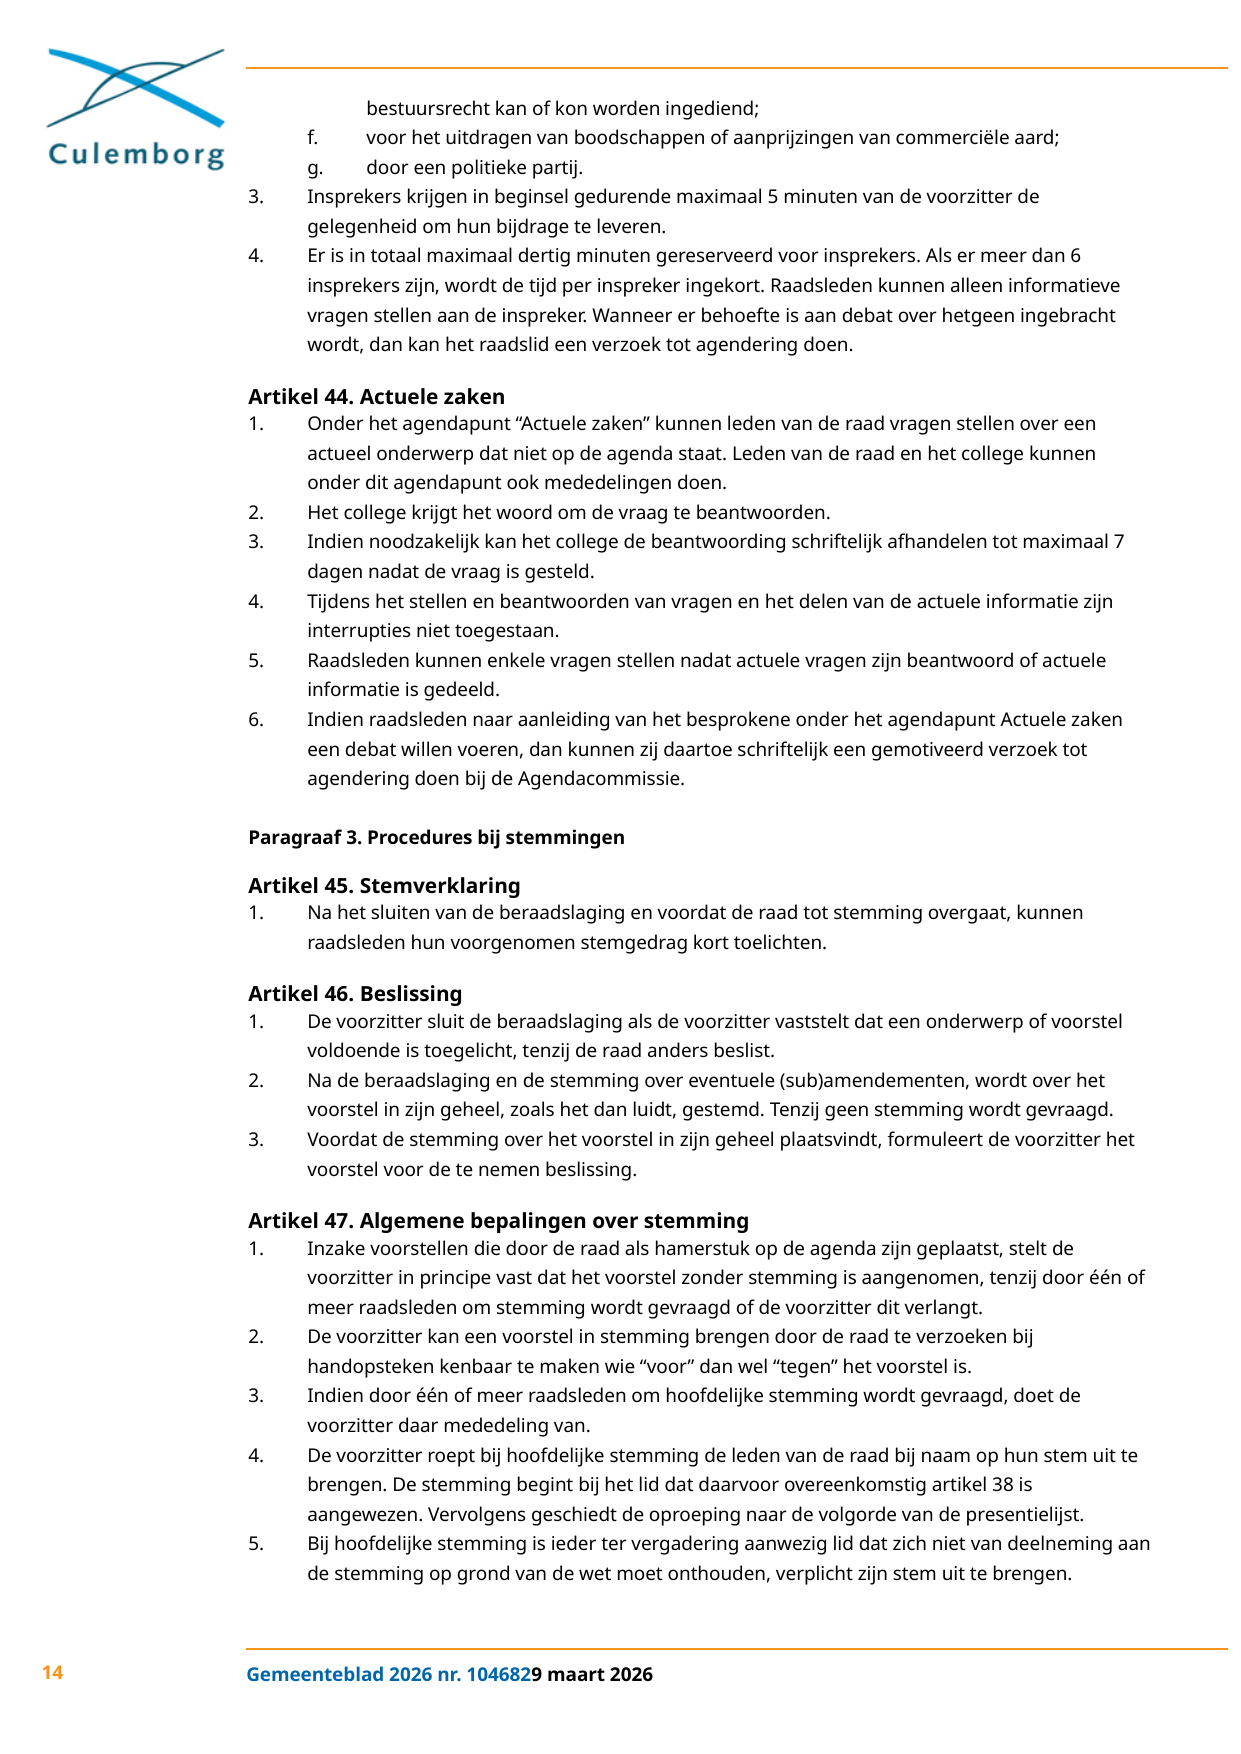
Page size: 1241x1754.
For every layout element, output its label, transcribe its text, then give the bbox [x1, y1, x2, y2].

picture [41, 47, 231, 172]
list Tijdens het stellen en beantwoorden van vragen en het delen van de actuele informatie zijn interrupties niet toegestaan. [248, 588, 1152, 643]
list Inzake voorstellen die door de raad als hamerstuk op de agenda zijn geplaatst, stelt de voorzitter in principe vast dat het voorstel zonder stemming is aangenomen, tenzij door één of meer raadsleden om stemming wordt gevraagd of de voorzitter dit verlangt. [248, 1235, 1152, 1319]
list Bij hoofdelijke stemming is ieder ter vergadering aanwezig lid dat zich niet van deelneming aan de stemming op grond van de wet moet onthouden, verplicht zijn stem uit te brengen. [248, 1531, 1152, 1586]
list voor het uitdragen van boodschappen of aanprijzingen van commerciële aard; [307, 124, 1152, 150]
list door een politieke partij. [307, 154, 1152, 180]
list Voordat de stemming over het voorstel in zijn geheel plaatsvindt, formuleert de voorzitter het voorstel voor de te nemen beslissing. [248, 1126, 1152, 1182]
list Indien noodzakelijk kan het college de beantwoording schriftelijk afhandelen tot maximaal 7 dagen nadat de vraag is gesteld. [248, 529, 1152, 584]
text Artikel 45. Stemverklaring [248, 871, 1152, 899]
list Na het sluiten van de beraadslaging en voordat de raad tot stemming overgaat, kunnen raadsleden hun voorgenomen stemgedrag kort toelichten. [248, 899, 1152, 955]
list Insprekers krijgen in beginsel gedurende maximaal 5 minuten van de voorzitter de gelegenheid om hun bijdrage te leveren. [248, 183, 1152, 239]
list Indien raadsleden naar aanleiding van het besprokene onder het agendapunt Actuele zaken een debat willen voeren, dan kunnen zij daartoe schriftelijk een gemotiveerd verzoek tot agendering doen bij de Agendacommissie. [248, 706, 1152, 791]
list De voorzitter roept bij hoofdelijke stemming de leden van de raad bij naam op hun stem uit te brengen. De stemming begint bij het lid dat daarvoor overeenkomstig artikel 38 is aangewezen. Vervolgens geschiedt de oproeping naar de volgorde van de presentielijst. [248, 1442, 1152, 1527]
list Er is in totaal maximaal dertig minuten gereserveerd voor insprekers. Als er meer dan 6 insprekers zijn, wordt de tijd per inspreker ingekort. Raadsleden kunnen alleen informatieve vragen stellen aan de inspreker. Wanneer er behoefte is aan debat over hetgeen ingebracht wordt, dan kan het raadslid een verzoek tot agendering doen. [248, 243, 1152, 357]
list Raadsleden kunnen enkele vragen stellen nadat actuele vragen zijn beantwoord of actuele informatie is gedeeld. [248, 647, 1152, 702]
text Artikel 46. Beslissing [248, 979, 1152, 1008]
list Het college krijgt het woord om de vraag te beantwoorden. [248, 499, 1152, 525]
text Artikel 44. Actuele zaken [248, 382, 1152, 410]
text Artikel 47. Algemene bepalingen over stemming [248, 1206, 1152, 1235]
list Na de beraadslaging en de stemming over eventuele (sub)amendementen, wordt over het voorstel in zijn geheel, zoals het dan luidt, gestemd. Tenzij geen stemming wordt gevraagd. [248, 1067, 1152, 1122]
list Onder het agendapunt “Actuele zaken” kunnen leden van de raad vragen stellen over een actueel onderwerp dat niet op de agenda staat. Leden van de raad en het college kunnen onder dit agendapunt ook mededelingen doen. [248, 410, 1152, 495]
text Paragraaf 3. Procedures bij stemmingen [248, 824, 1152, 850]
list De voorzitter sluit de beraadslaging als de voorzitter vaststelt dat een onderwerp of voorstel voldoende is toegelicht, tenzij de raad anders beslist. [248, 1008, 1152, 1063]
list bestuursrecht kan of kon worden ingediend; [307, 95, 1152, 121]
list De voorzitter kan een voorstel in stemming brengen door de raad te verzoeken bij handopsteken kenbaar te maken wie “voor” dan wel “tegen” het voorstel is. [248, 1323, 1152, 1379]
list Indien door één of meer raadsleden om hoofdelijke stemming wordt gevraagd, doet de voorzitter daar mededeling van. [248, 1383, 1152, 1438]
